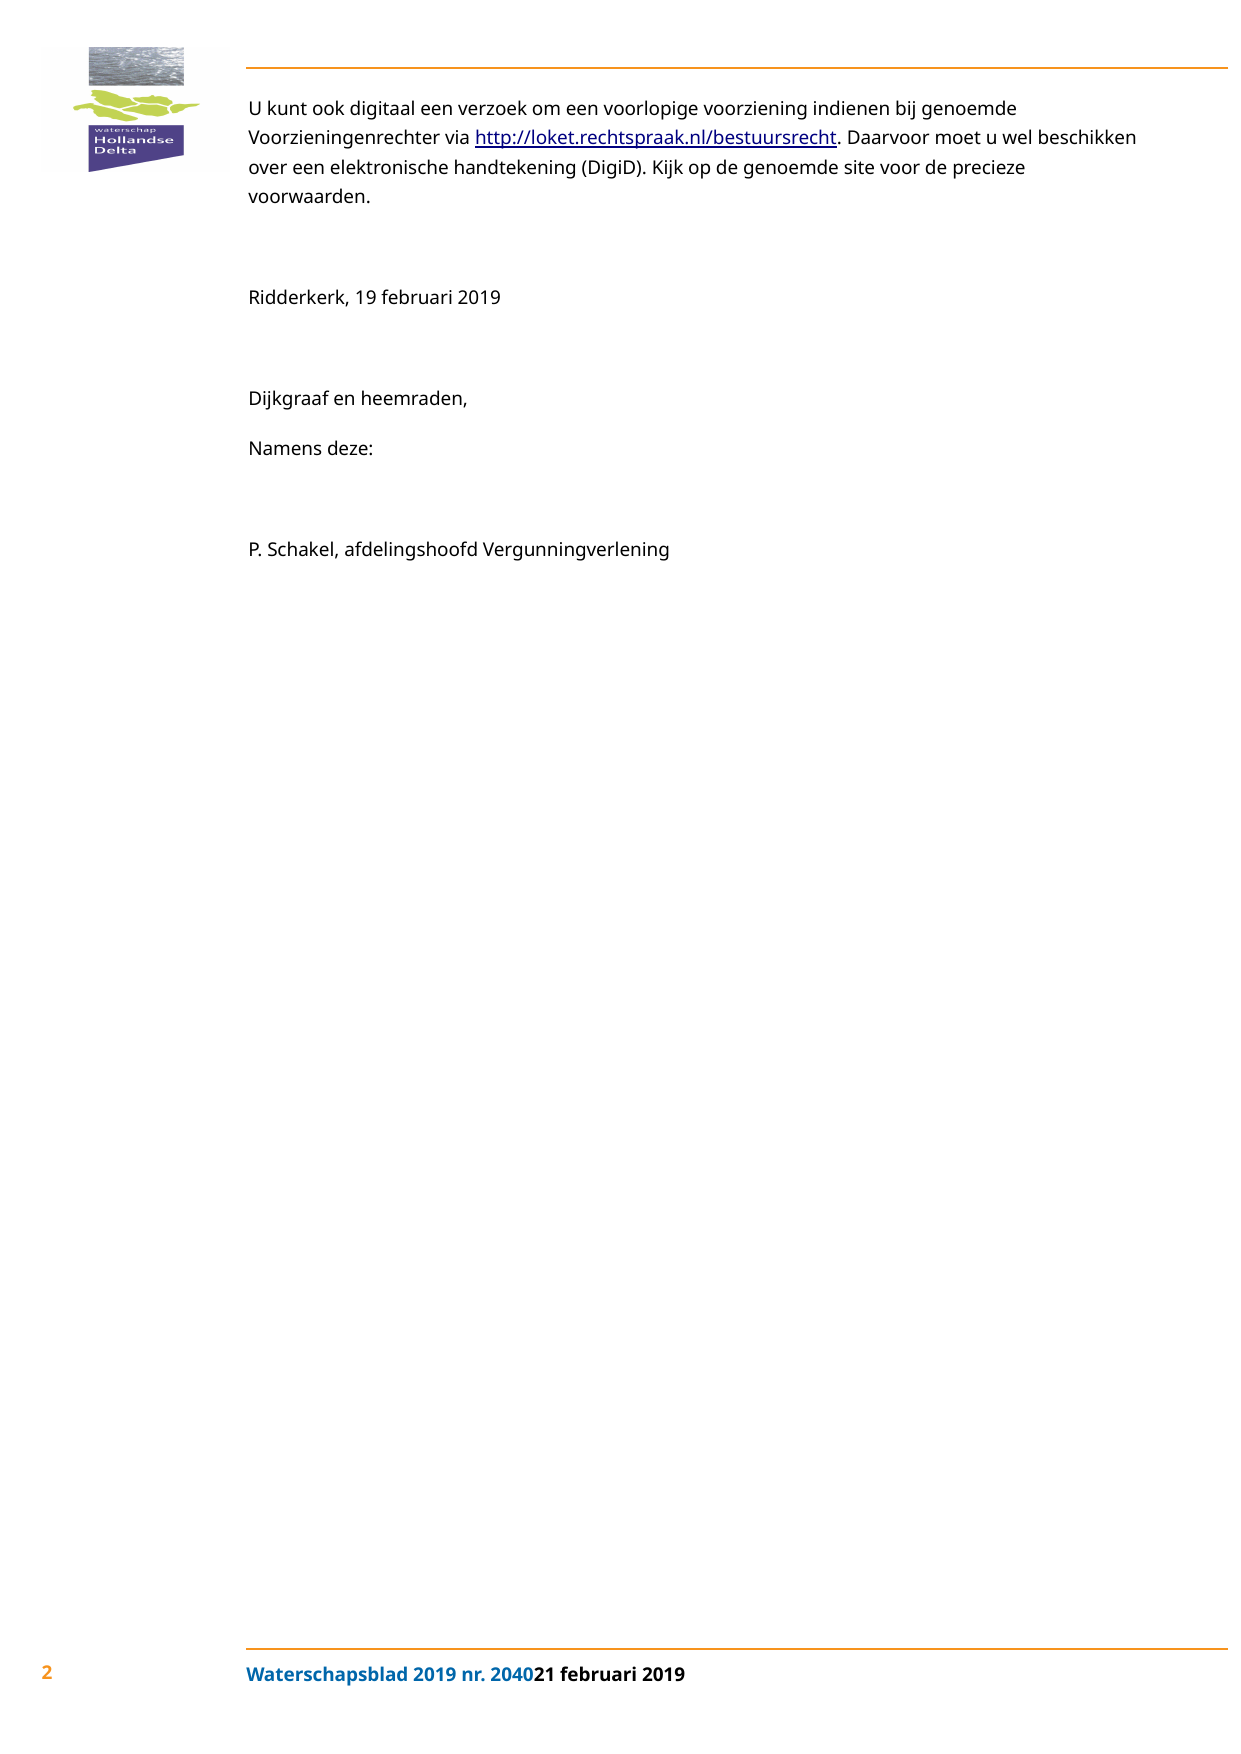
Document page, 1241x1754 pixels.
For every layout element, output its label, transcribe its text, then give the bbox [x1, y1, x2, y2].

text Ridderkerk, 19 februari 2019 [248, 284, 1152, 310]
text Namens deze: [248, 436, 1152, 461]
text P. Schakel, afdelingshoofd Vergunningverlening [248, 536, 1152, 562]
picture [41, 47, 231, 172]
text Dijkgraaf en heemraden, [248, 385, 1152, 411]
text U kunt ook digitaal een verzoek om een voorlopige voorziening indienen bij genoemde Voorzieningenrechter via http://loket.rechtspraak.nl/bestuursrecht. Daarvoor moet u wel beschikken over een elektronische handtekening (DigiD). Kijk op de genoemde site voor de precieze voorwaarden. [248, 95, 1152, 209]
